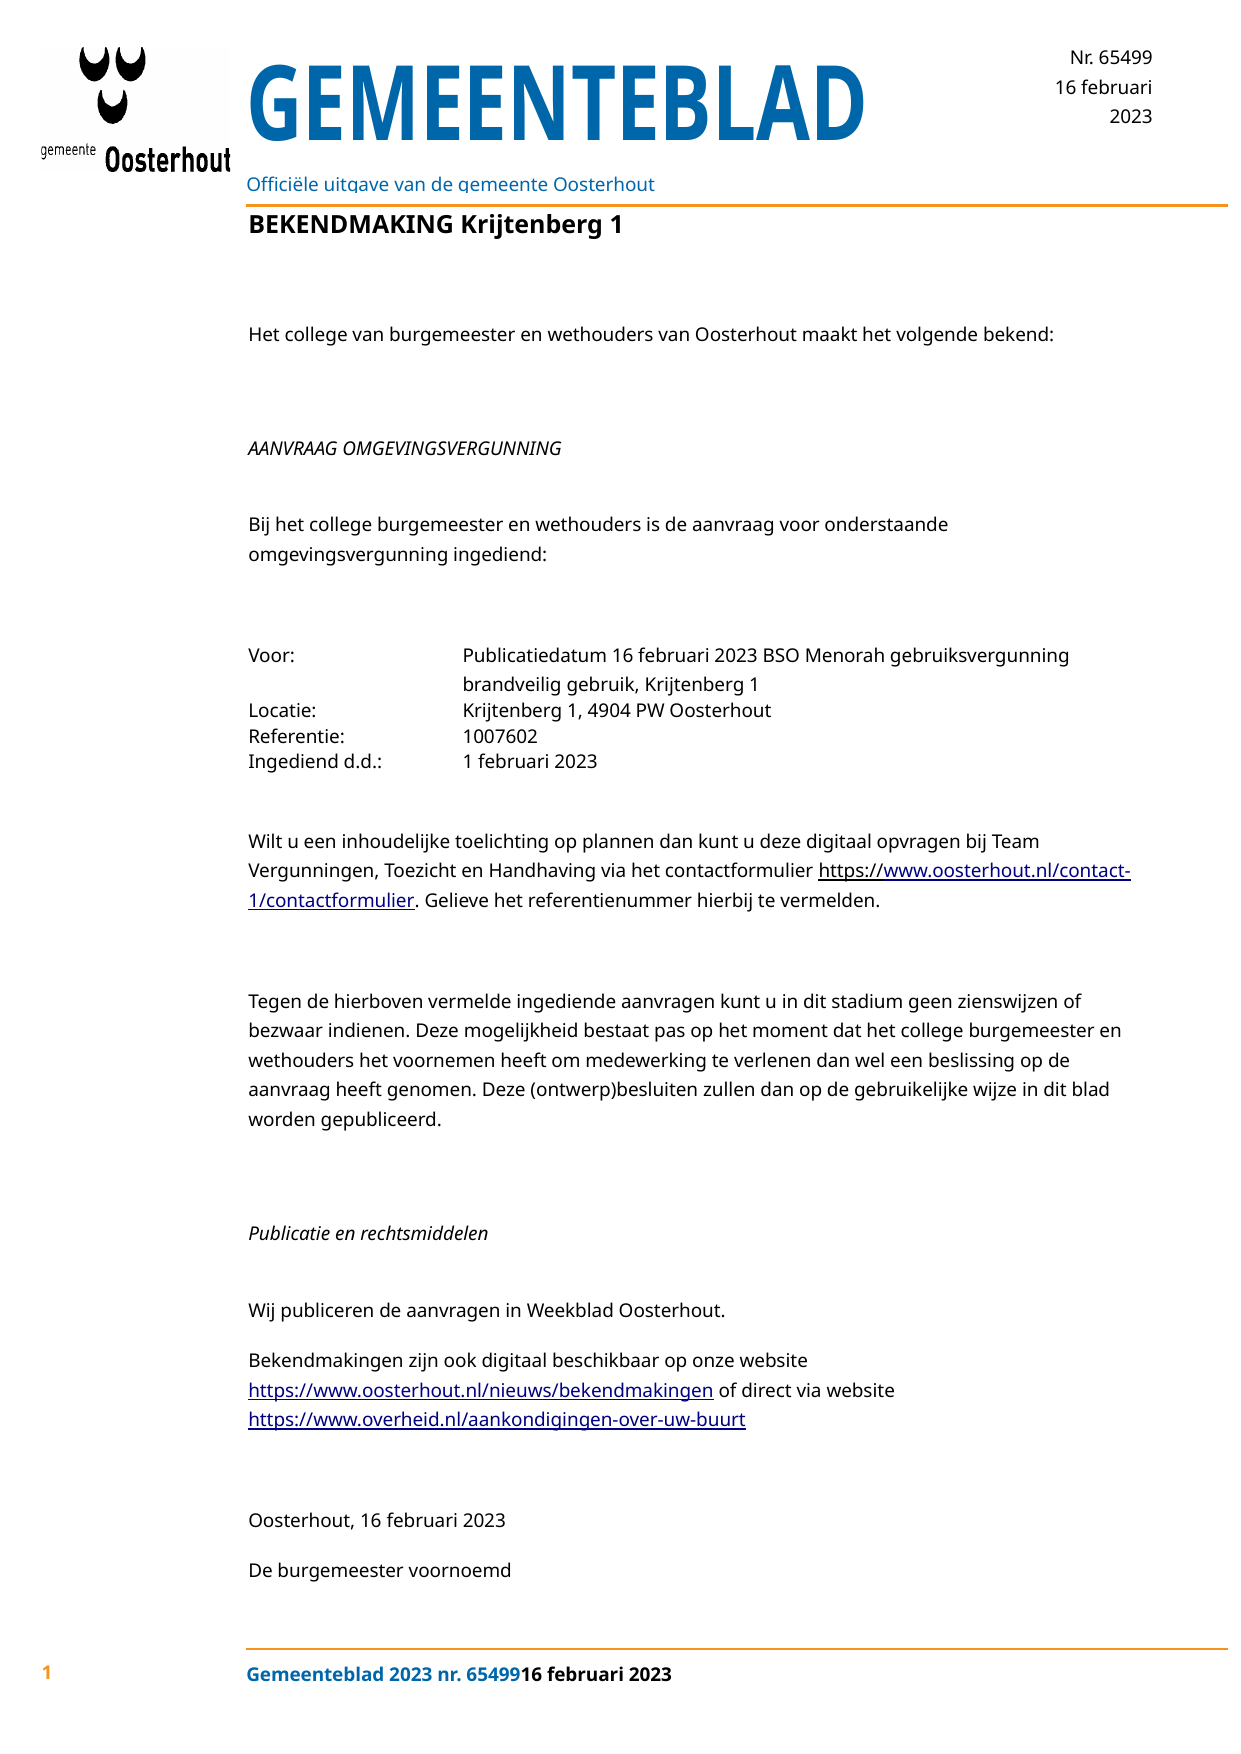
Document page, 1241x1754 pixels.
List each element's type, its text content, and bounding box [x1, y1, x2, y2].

text Bekendmakingen zijn ook digitaal beschikbaar op onze website https://www.oosterhout.nl/nieuws/bekendmakingen of direct via website https://www.overheid.nl/aankondigingen-over-uw-buurt [248, 1347, 1152, 1432]
text Oosterhout, 16 februari 2023 [248, 1507, 1152, 1533]
table_cell Referentie: [248, 723, 462, 748]
table_cell Ingediend d.d.: [248, 749, 462, 774]
table_cell 1007602 [462, 723, 1152, 748]
text BEKENDMAKING Krijtenberg 1 [248, 207, 1152, 241]
picture [41, 47, 231, 172]
text Wilt u een inhoudelijke toelichting op plannen dan kunt u deze digitaal opvragen bij Team Vergunningen, Toezicht en Handhaving via het contactformulier https://www.oosterhout.nl/contact-1/contactformulier. Gelieve het referentienummer hierbij te vermelden. [248, 828, 1152, 913]
text Publicatie en rechtsmiddelen [248, 1221, 1152, 1246]
text Bij het college burgemeester en wethouders is de aanvraag voor onderstaande omgevingsvergunning ingediend: [248, 511, 1152, 567]
table_cell Locatie: [248, 697, 462, 723]
text Tegen de hierboven vermelde ingediende aanvragen kunt u in dit stadium geen zienswijzen of bezwaar indienen. Deze mogelijkheid bestaat pas op het moment dat het college burgemeester en wethouders het voornemen heeft om medewerking te verlenen dan wel een beslissing op de aanvraag heeft genomen. Deze (ontwerp)besluiten zullen dan op de gebruikelijke wijze in dit blad worden gepubliceerd. [248, 988, 1152, 1132]
text De burgemeester voornoemd [248, 1558, 1152, 1583]
text Het college van burgemeester en wethouders van Oosterhout maakt het volgende bekend: [248, 321, 1152, 346]
table_header Publicatiedatum 16 februari 2023 BSO Menorah gebruiksvergunning brandveilig gebruik, Krijtenberg 1 [462, 642, 1152, 697]
table_header Voor: [248, 642, 462, 697]
table_cell Krijtenberg 1, 4904 PW Oosterhout [462, 697, 1152, 723]
text Wij publiceren de aanvragen in Weekblad Oosterhout. [248, 1297, 1152, 1322]
table_cell 1 februari 2023 [462, 749, 1152, 774]
text AANVRAAG OMGEVINGSVERGUNNING [248, 435, 1152, 461]
